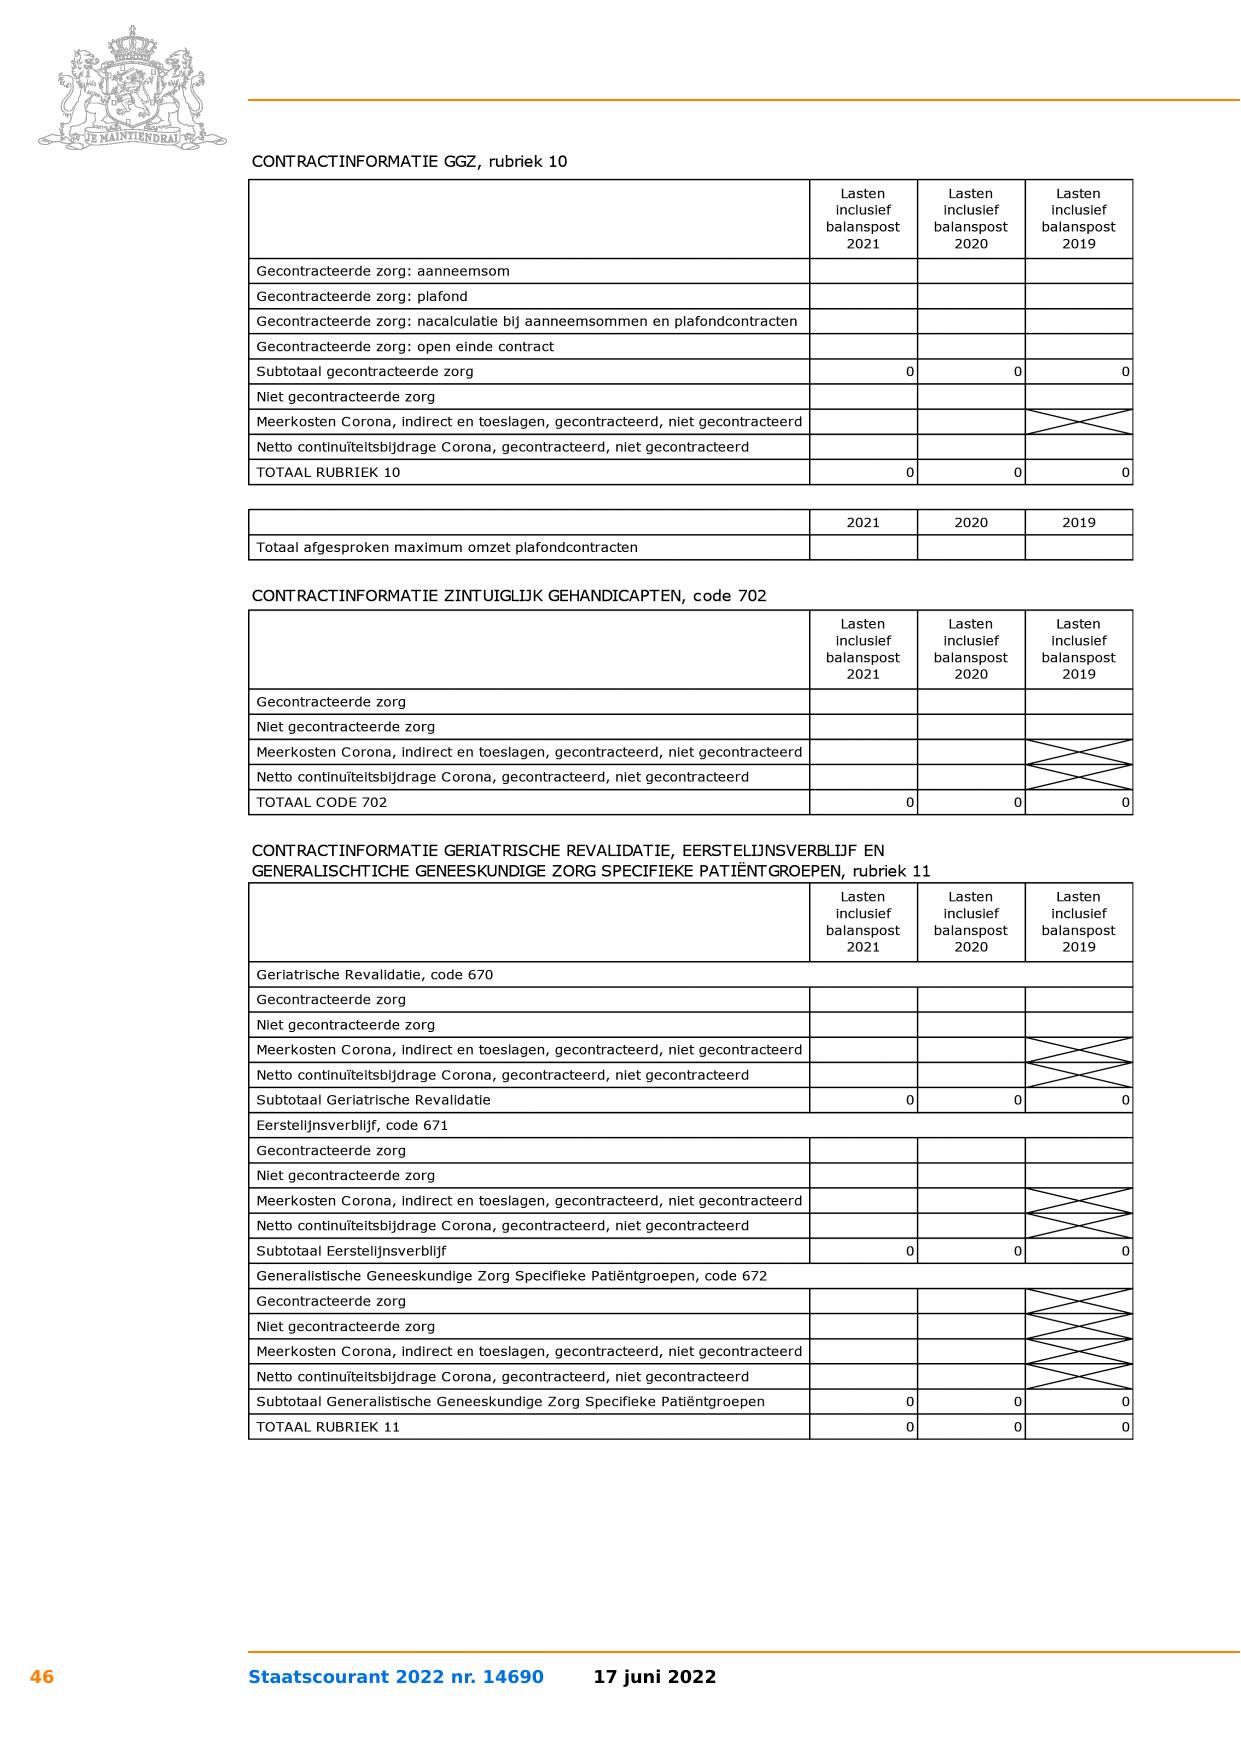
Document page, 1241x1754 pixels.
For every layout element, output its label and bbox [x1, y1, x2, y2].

picture [248, 151, 1134, 1440]
picture [38, 25, 227, 150]
